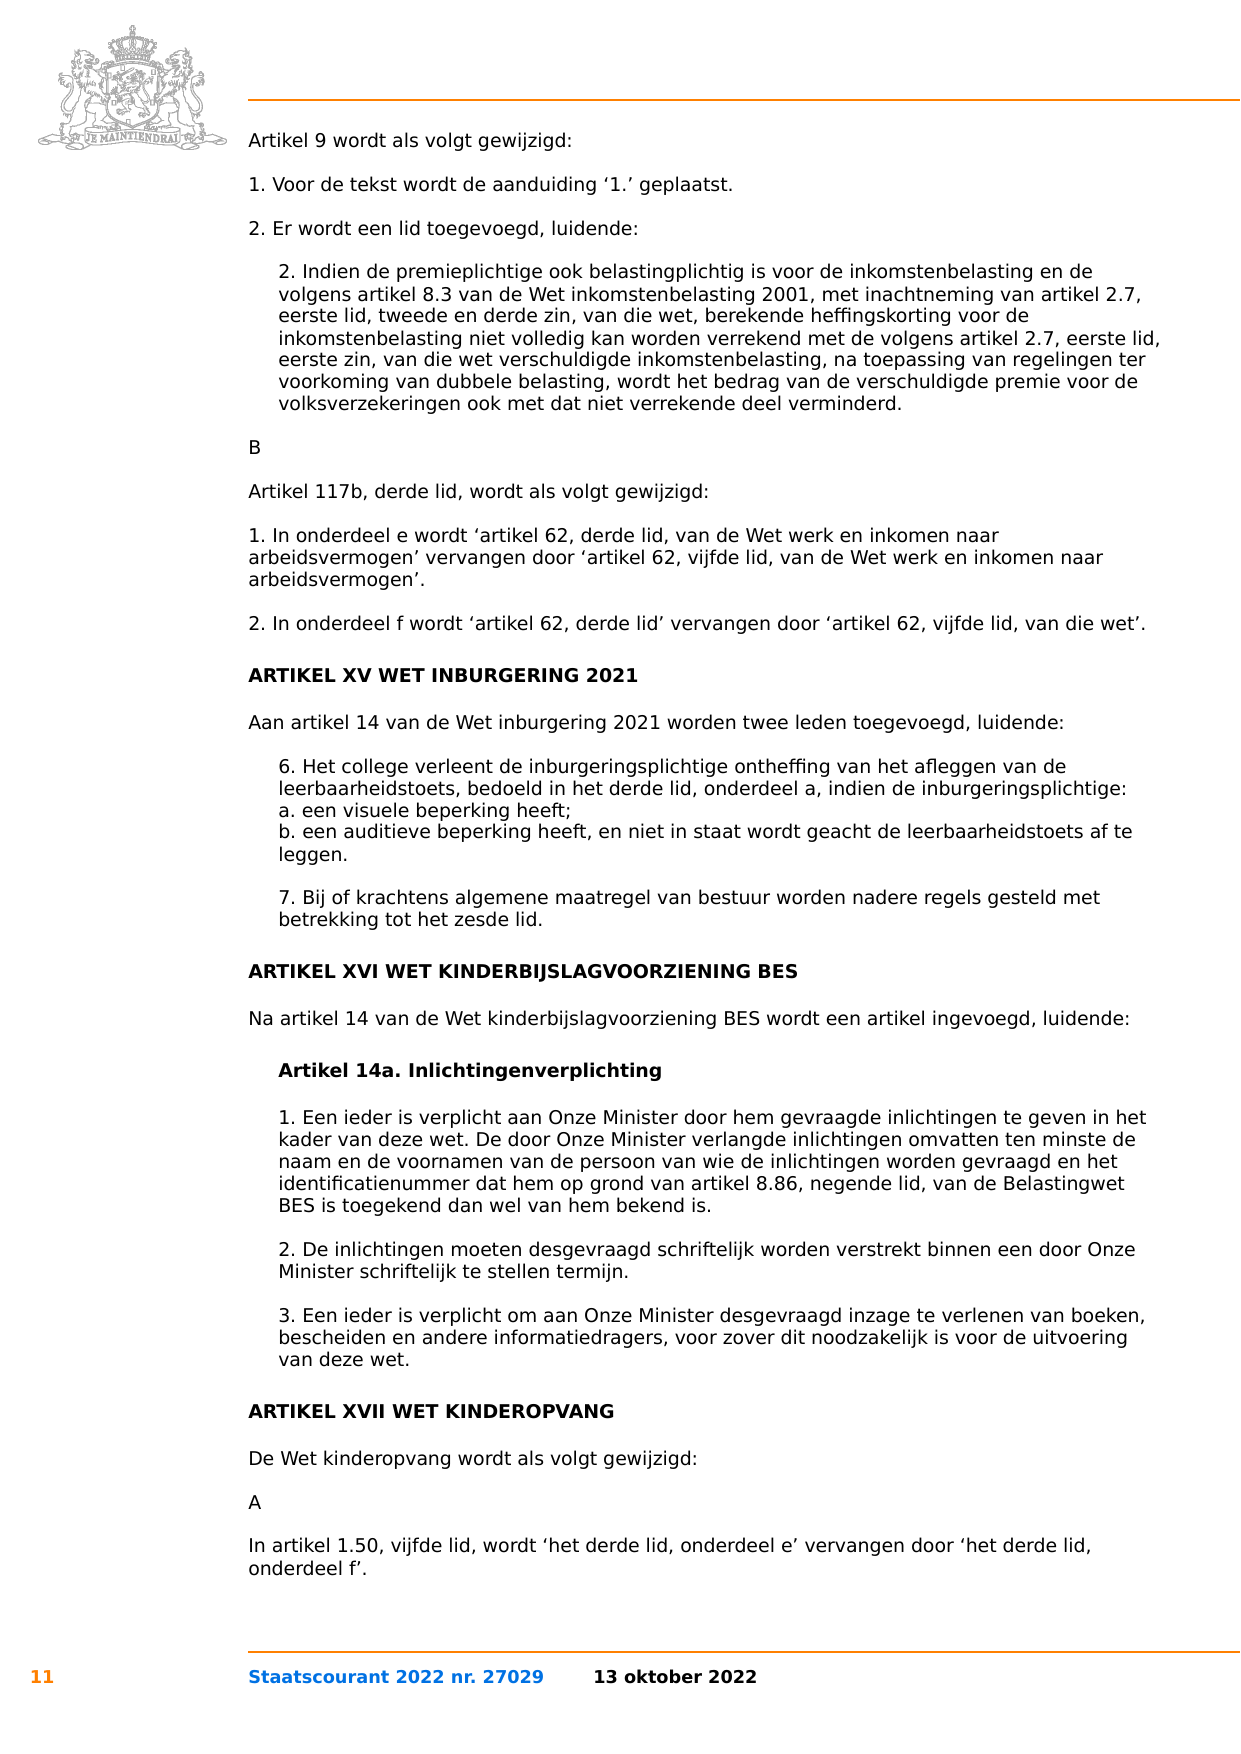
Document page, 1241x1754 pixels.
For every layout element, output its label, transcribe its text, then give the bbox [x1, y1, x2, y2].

text Artikel 117b, derde lid, wordt als volgt gewijzigd: [248, 481, 1163, 503]
text De Wet kinderopvang wordt als volgt gewijzigd: [248, 1448, 1163, 1470]
picture [38, 25, 227, 150]
text 2. In onderdeel f wordt ‘artikel 62, derde lid’ vervangen door ‘artikel 62, vijfde lid, van die wet’. [248, 613, 1163, 635]
text 2. Indien de premieplichtige ook belastingplichtig is voor de inkomstenbelasting en de volgens artikel 8.3 van de Wet inkomstenbelasting 2001, met inachtneming van artikel 2.7, eerste lid, tweede en derde zin, van die wet, berekende heffingskorting voor de inkomstenbelasting niet volledig kan worden verrekend met de volgens artikel 2.7, eerste lid, eerste zin, van die wet verschuldigde inkomstenbelasting, na toepassing van regelingen ter voorkoming van dubbele belasting, wordt het bedrag van de verschuldigde premie voor de volksverzekeringen ook met dat niet verrekende deel verminderd. [278, 261, 1163, 415]
text 1. Een ieder is verplicht aan Onze Minister door hem gevraagde inlichtingen te geven in het kader van deze wet. De door Onze Minister verlangde inlichtingen omvatten ten minste de naam en de voornamen van de persoon van wie de inlichtingen worden gevraagd en het identificatienummer dat hem op grond van artikel 8.86, negende lid, van de Belastingwet BES is toegekend dan wel van hem bekend is. [278, 1107, 1163, 1217]
subtitle Artikel 14a. Inlichtingenverplichting [278, 1060, 1163, 1082]
subtitle ARTIKEL XVII WET KINDEROPVANG [248, 1401, 1163, 1423]
text Artikel 9 wordt als volgt gewijzigd: [248, 130, 1163, 152]
text In artikel 1.50, vijfde lid, wordt ‘het derde lid, onderdeel e’ vervangen door ‘het derde lid, onderdeel f’. [248, 1535, 1163, 1579]
subtitle ARTIKEL XVI WET KINDERBIJSLAGVOORZIENING BES [248, 961, 1163, 983]
text Na artikel 14 van de Wet kinderbijslagvoorziening BES wordt een artikel ingevoegd, luidende: [248, 1008, 1163, 1030]
text 1. Voor de tekst wordt de aanduiding ‘1.’ geplaatst. [248, 174, 1163, 196]
text 1. In onderdeel e wordt ‘artikel 62, derde lid, van de Wet werk en inkomen naar arbeidsvermogen’ vervangen door ‘artikel 62, vijfde lid, van de Wet werk en inkomen naar arbeidsvermogen’. [248, 525, 1163, 591]
text A [248, 1492, 1163, 1513]
subtitle ARTIKEL XV WET INBURGERING 2021 [248, 665, 1163, 687]
text b. een auditieve beperking heeft, en niet in staat wordt geacht de leerbaarheidstoets af te leggen. [278, 821, 1163, 865]
text 3. Een ieder is verplicht om aan Onze Minister desgevraagd inzage te verlenen van boeken, bescheiden en andere informatiedragers, voor zover dit noodzakelijk is voor de uitvoering van deze wet. [278, 1305, 1163, 1371]
text a. een visuele beperking heeft; [278, 799, 1163, 821]
text B [248, 437, 1163, 459]
text 6. Het college verleent de inburgeringsplichtige ontheffing van het afleggen van de leerbaarheidstoets, bedoeld in het derde lid, onderdeel a, indien de inburgeringsplichtige: [278, 756, 1163, 799]
text Aan artikel 14 van de Wet inburgering 2021 worden twee leden toegevoegd, luidende: [248, 712, 1163, 734]
text 2. De inlichtingen moeten desgevraagd schriftelijk worden verstrekt binnen een door Onze Minister schriftelijk te stellen termijn. [278, 1239, 1163, 1283]
text 2. Er wordt een lid toegevoegd, luidende: [248, 218, 1163, 239]
text 7. Bij of krachtens algemene maatregel van bestuur worden nadere regels gesteld met betrekking tot het zesde lid. [278, 887, 1163, 931]
